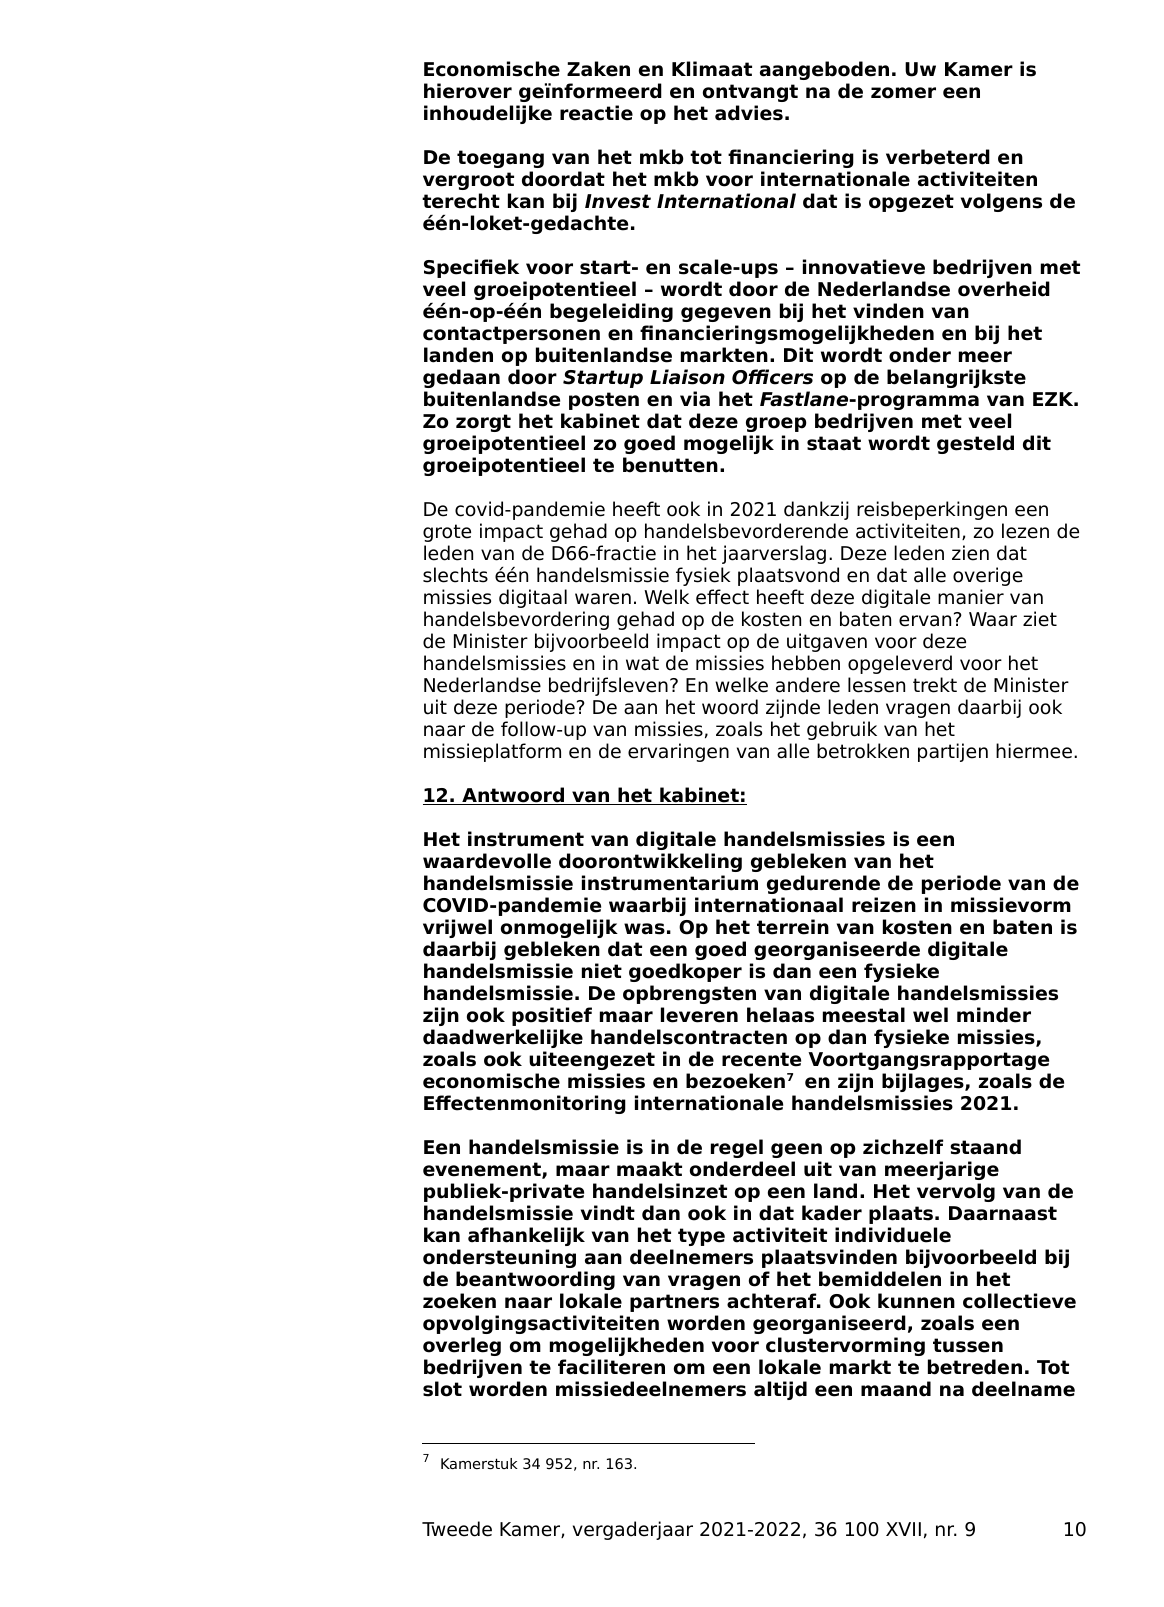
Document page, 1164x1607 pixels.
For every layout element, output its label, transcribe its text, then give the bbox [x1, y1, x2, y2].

subtitle 12. Antwoord van het kabinet: [422, 785, 1087, 807]
text Economische Zaken en Klimaat aangeboden. Uw Kamer is hierover geïnformeerd en ontvangt na de zomer een inhoudelijke reactie op het advies. [422, 59, 1087, 125]
text Specifiek voor start- en scale-ups – innovatieve bedrijven met veel groeipotentieel – wordt door de Nederlandse overheid één-op-één begeleiding gegeven bij het vinden van contactpersonen en financieringsmogelijkheden en bij het landen op buitenlandse markten. Dit wordt onder meer gedaan door Startup Liaison Officers op de belangrijkste buitenlandse posten en via het Fastlane-programma van EZK. Zo zorgt het kabinet dat deze groep bedrijven met veel groeipotentieel zo goed mogelijk in staat wordt gesteld dit groeipotentieel te benutten. [422, 257, 1087, 477]
text De toegang van het mkb tot financiering is verbeterd en vergroot doordat het mkb voor internationale activiteiten terecht kan bij Invest International dat is opgezet volgens de één-loket-gedachte. [422, 147, 1087, 235]
text Kamerstuk 34 952, nr. 163. [422, 1452, 1087, 1474]
text De covid-pandemie heeft ook in 2021 dankzij reisbeperkingen een grote impact gehad op handelsbevorderende activiteiten, zo lezen de leden van de D66-fractie in het jaarverslag. Deze leden zien dat slechts één handelsmissie fysiek plaatsvond en dat alle overige missies digitaal waren. Welk effect heeft deze digitale manier van handelsbevordering gehad op de kosten en baten ervan? Waar ziet de Minister bijvoorbeeld impact op de uitgaven voor deze handelsmissies en in wat de missies hebben opgeleverd voor het Nederlandse bedrijfsleven? En welke andere lessen trekt de Minister uit deze periode? De aan het woord zijnde leden vragen daarbij ook naar de follow-up van missies, zoals het gebruik van het missieplatform en de ervaringen van alle betrokken partijen hiermee. [422, 499, 1087, 763]
text Een handelsmissie is in de regel geen op zichzelf staand evenement, maar maakt onderdeel uit van meerjarige publiek-private handelsinzet op een land. Het vervolg van de handelsmissie vindt dan ook in dat kader plaats. Daarnaast kan afhankelijk van het type activiteit individuele ondersteuning aan deelnemers plaatsvinden bijvoorbeeld bij de beantwoording van vragen of het bemiddelen in het zoeken naar lokale partners achteraf. Ook kunnen collectieve opvolgingsactiviteiten worden georganiseerd, zoals een overleg om mogelijkheden voor clustervorming tussen bedrijven te faciliteren om een lokale markt te betreden. Tot slot worden missiedeelnemers altijd een maand na deelname [422, 1137, 1087, 1401]
text Het instrument van digitale handelsmissies is een waardevolle doorontwikkeling gebleken van het handelsmissie instrumentarium gedurende de periode van de COVID-pandemie waarbij internationaal reizen in missievorm vrijwel onmogelijk was. Op het terrein van kosten en baten is daarbij gebleken dat een goed georganiseerde digitale handelsmissie niet goedkoper is dan een fysieke handelsmissie. De opbrengsten van digitale handelsmissies zijn ook positief maar leveren helaas meestal wel minder daadwerkelijke handelscontracten op dan fysieke missies, zoals ook uiteengezet in de recente Voortgangsrapportage economische missies en bezoeken en zijn bijlages, zoals de Effectenmonitoring internationale handelsmissies 2021. [422, 829, 1087, 1115]
